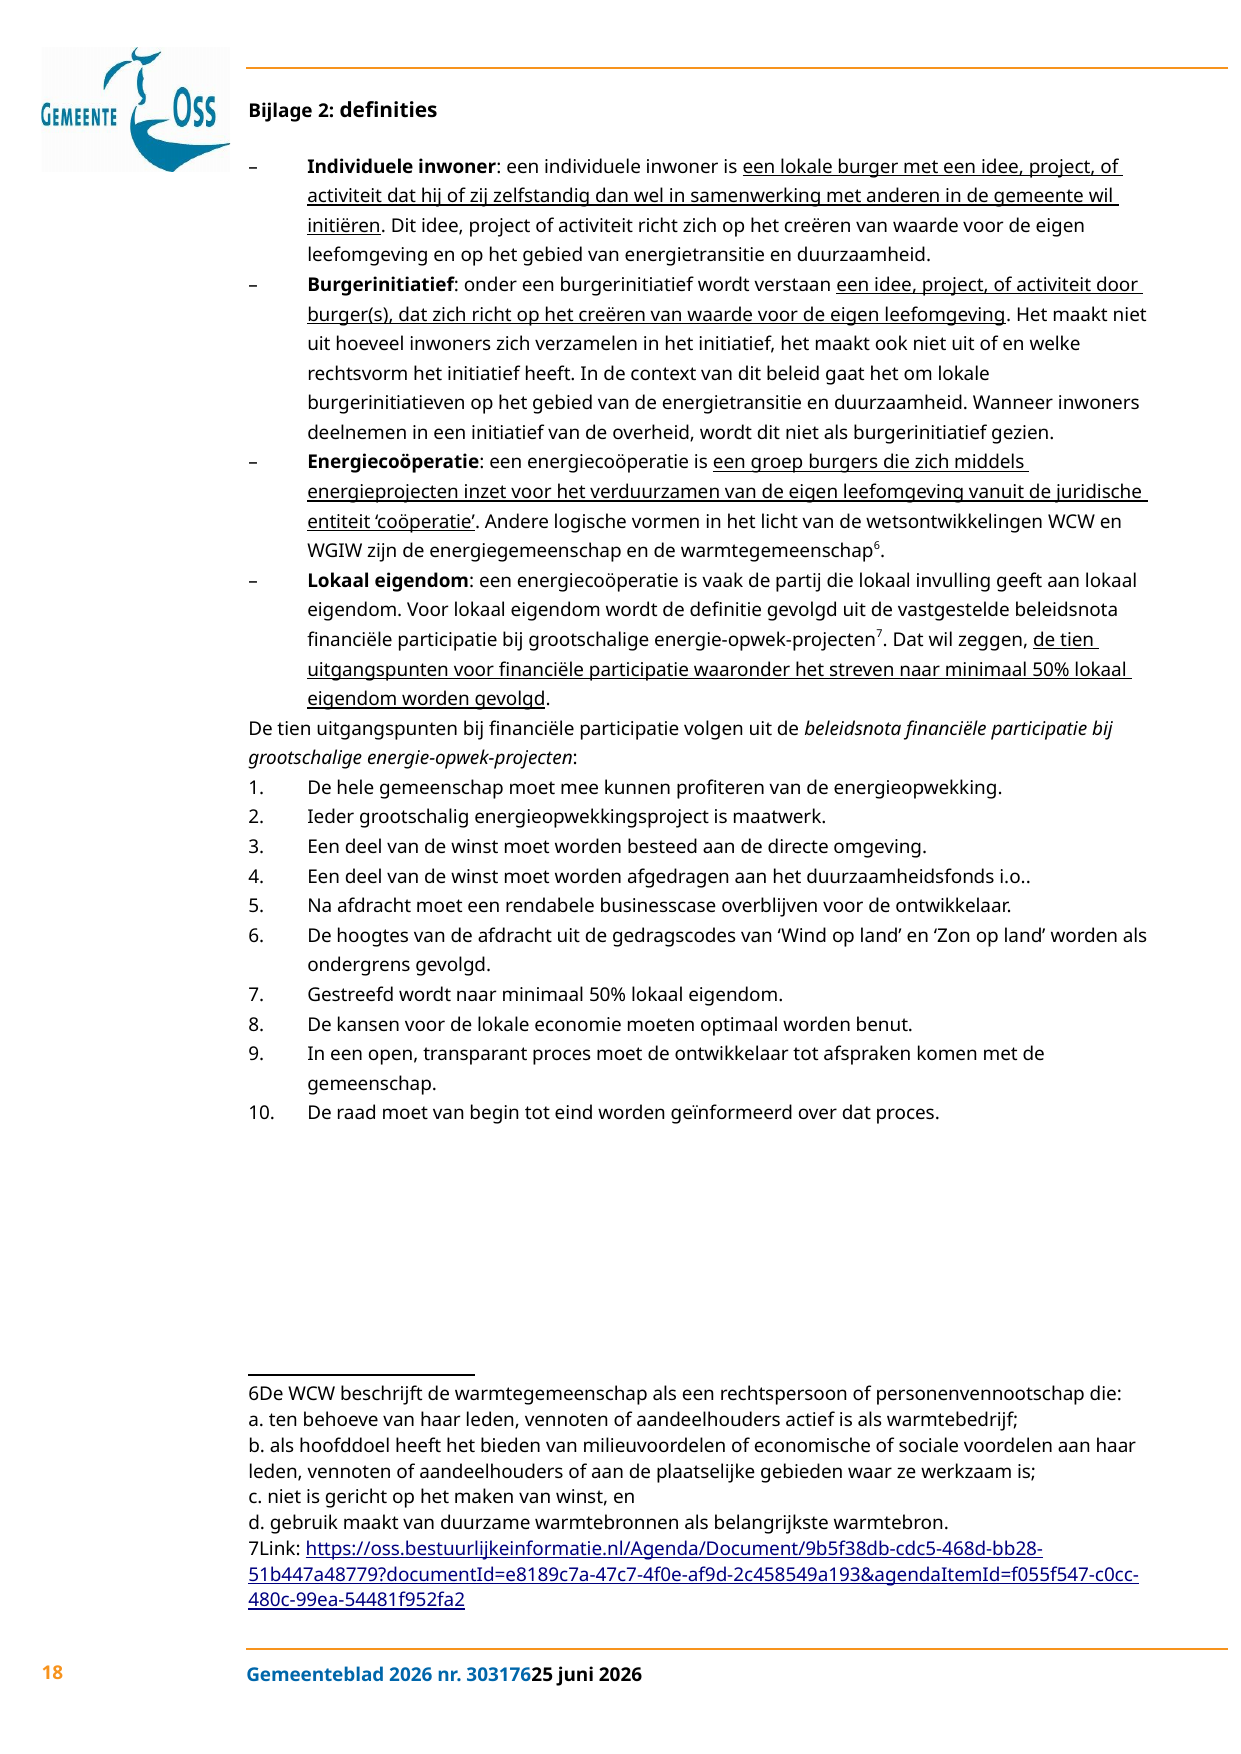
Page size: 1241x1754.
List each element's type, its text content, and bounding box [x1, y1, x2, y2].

list a. ten behoeve van haar leden, vennoten of aandeelhouders actief is als warmtebedrijf; [248, 1406, 1152, 1432]
list De hele gemeenschap moet mee kunnen profiteren van de energieopwekking. [248, 774, 1152, 800]
list Gestreefd wordt naar minimaal 50% lokaal eigendom. [248, 981, 1152, 1007]
list d. gebruik maakt van duurzame warmtebronnen als belangrijkste warmtebron. [248, 1509, 1152, 1535]
list Individuele inwoner: een individuele inwoner is een lokale burger met een idee, project, of activiteit dat hij of zij zelfstandig dan wel in samenwerking met anderen in de gemeente wil initiëren. Dit idee, project of activiteit richt zich op het creëren van waarde voor de eigen leefomgeving en op het gebied van energietransitie en duurzaamheid. [248, 153, 1152, 267]
list Link: https://oss.bestuurlijkeinformatie.nl/Agenda/Document/9b5f38db-cdc5-468d-bb28-51b447a48779?documentId=e8189c7a-47c7-4f0e-af9d-2c458549a193&agendaItemId=f055f547-c0cc-480c-99ea-54481f952fa2 [248, 1535, 1152, 1612]
text Bijlage 2: definities [248, 95, 1152, 123]
list c. niet is gericht op het maken van winst, en [248, 1483, 1152, 1509]
list Ieder grootschalig energieopwekkingsproject is maatwerk. [248, 804, 1152, 829]
list Burgerinitiatief: onder een burgerinitiatief wordt verstaan een idee, project, of activiteit door burger(s), dat zich richt op het creëren van waarde voor de eigen leefomgeving. Het maakt niet uit hoeveel inwoners zich verzamelen in het initiatief, het maakt ook niet uit of en welke rechtsvorm het initiatief heeft. In de context van dit beleid gaat het om lokale burgerinitiatieven op het gebied van de energietransitie en duurzaamheid. Wanneer inwoners deelnemen in een initiatief van de overheid, wordt dit niet als burgerinitiatief gezien. [248, 271, 1152, 445]
list Een deel van de winst moet worden afgedragen aan het duurzaamheidsfonds i.o.. [248, 863, 1152, 889]
list b. als hoofddoel heeft het bieden van milieuvoordelen of economische of sociale voordelen aan haar leden, vennoten of aandeelhouders of aan de plaatselijke gebieden waar ze werkzaam is; [248, 1432, 1152, 1483]
list De WCW beschrijft de warmtegemeenschap als een rechtspersoon of personenvennootschap die: [248, 1381, 1152, 1406]
text De tien uitgangspunten bij financiële participatie volgen uit de beleidsnota financiële participatie bij grootschalige energie-opwek-projecten: [248, 715, 1152, 770]
picture [41, 47, 231, 172]
list Een deel van de winst moet worden besteed aan de directe omgeving. [248, 833, 1152, 859]
list De hoogtes van de afdracht uit de gedragscodes van ‘Wind op land’ en ‘Zon op land’ worden als ondergrens gevolgd. [248, 922, 1152, 977]
list De kansen voor de lokale economie moeten optimaal worden benut. [248, 1011, 1152, 1037]
list Lokaal eigendom: een energiecoöperatie is vaak de partij die lokaal invulling geeft aan lokaal eigendom. Voor lokaal eigendom wordt de definitie gevolgd uit de vastgestelde beleidsnota financiële participatie bij grootschalige energie-opwek-projecten. Dat wil zeggen, de tien uitgangspunten voor financiële participatie waaronder het streven naar minimaal 50% lokaal eigendom worden gevolgd. [248, 567, 1152, 711]
list De raad moet van begin tot eind worden geïnformeerd over dat proces. [248, 1099, 1152, 1125]
list Energiecoöperatie: een energiecoöperatie is een groep burgers die zich middels energieprojecten inzet voor het verduurzamen van de eigen leefomgeving vanuit de juridische entiteit ‘coöperatie’. Andere logische vormen in het licht van de wetsontwikkelingen WCW en WGIW zijn de energiegemeenschap en de warmtegemeenschap. [248, 449, 1152, 563]
list Na afdracht moet een rendabele businesscase overblijven voor de ontwikkelaar. [248, 892, 1152, 918]
list In een open, transparant proces moet de ontwikkelaar tot afspraken komen met de gemeenschap. [248, 1040, 1152, 1096]
